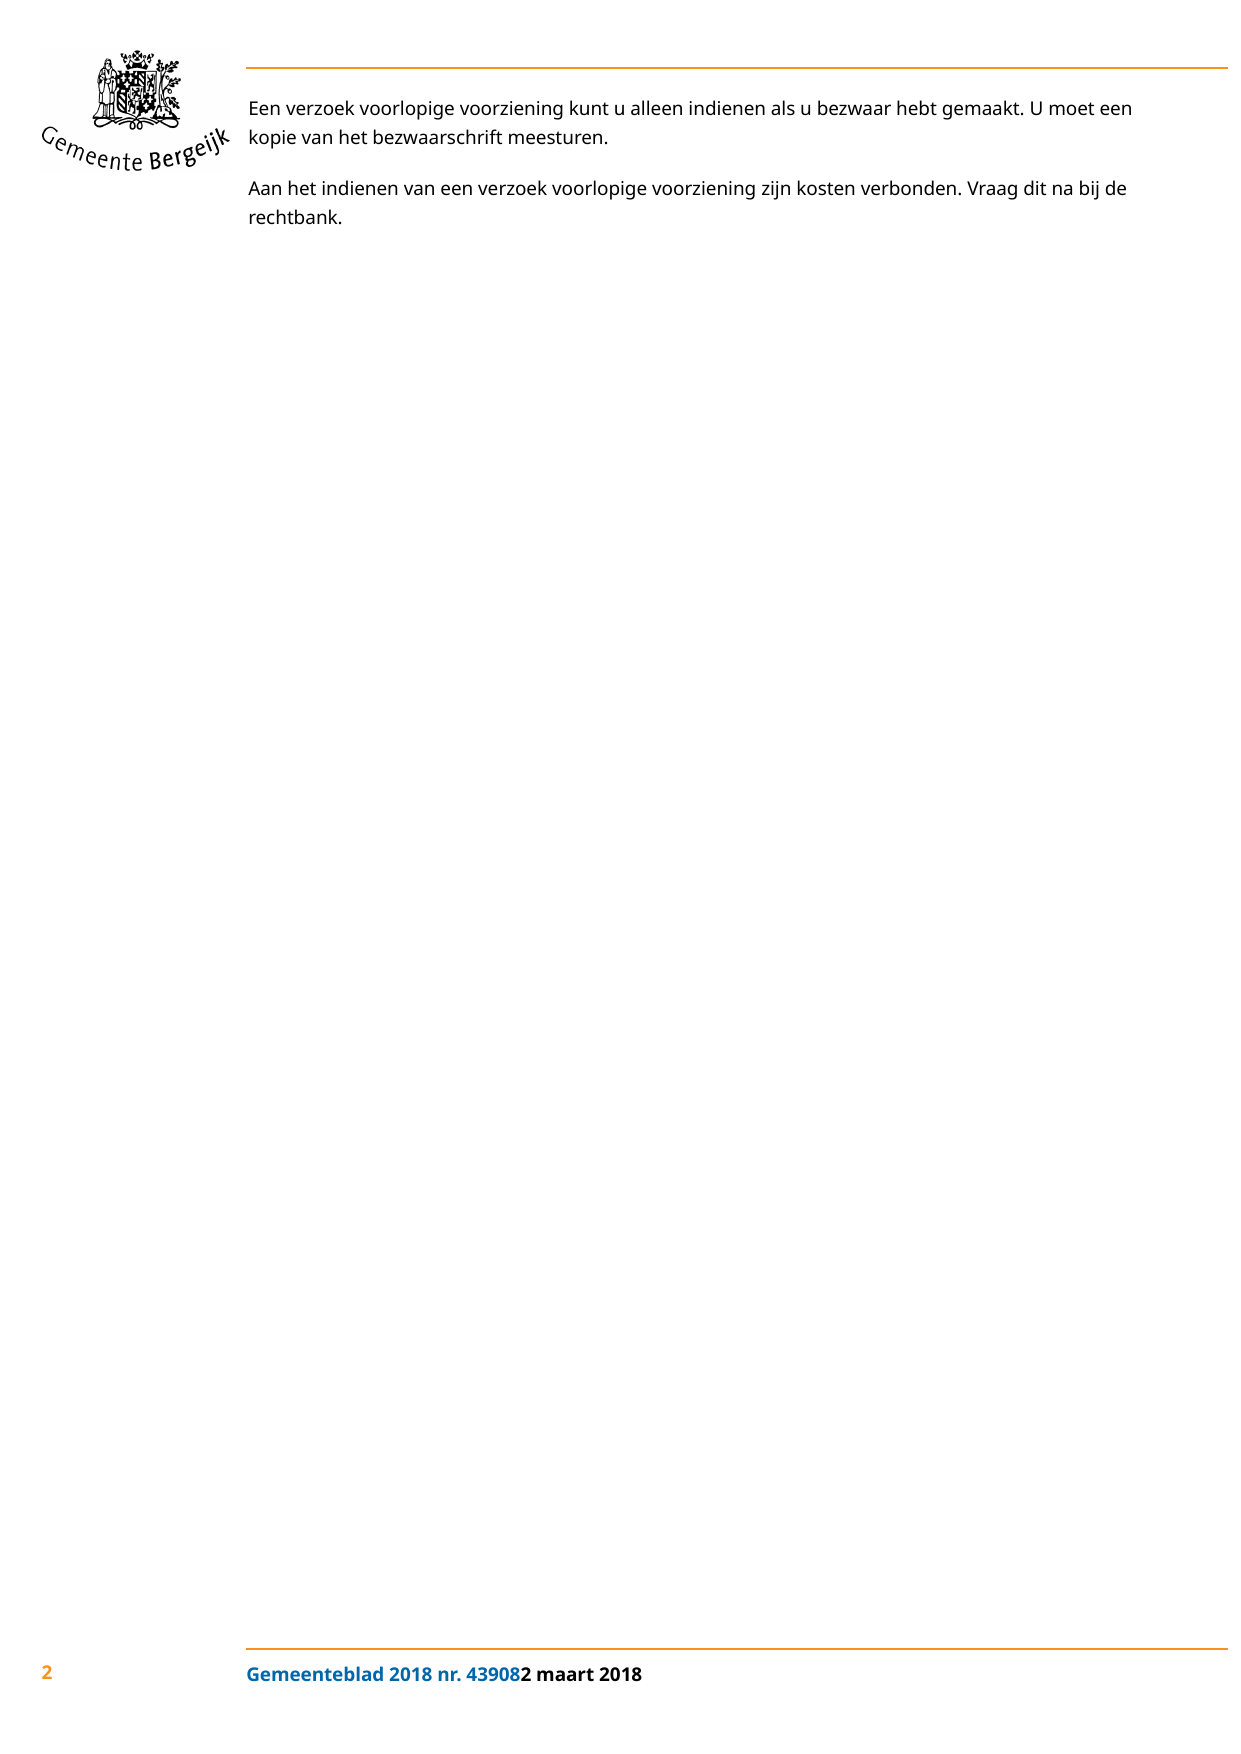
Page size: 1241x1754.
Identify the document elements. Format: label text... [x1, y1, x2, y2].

text Aan het indienen van een verzoek voorlopige voorziening zijn kosten verbonden. Vraag dit na bij de rechtbank. [248, 175, 1152, 230]
picture [41, 47, 231, 172]
text Een verzoek voorlopige voorziening kunt u alleen indienen als u bezwaar hebt gemaakt. U moet een kopie van het bezwaarschrift meesturen. [248, 95, 1152, 150]
